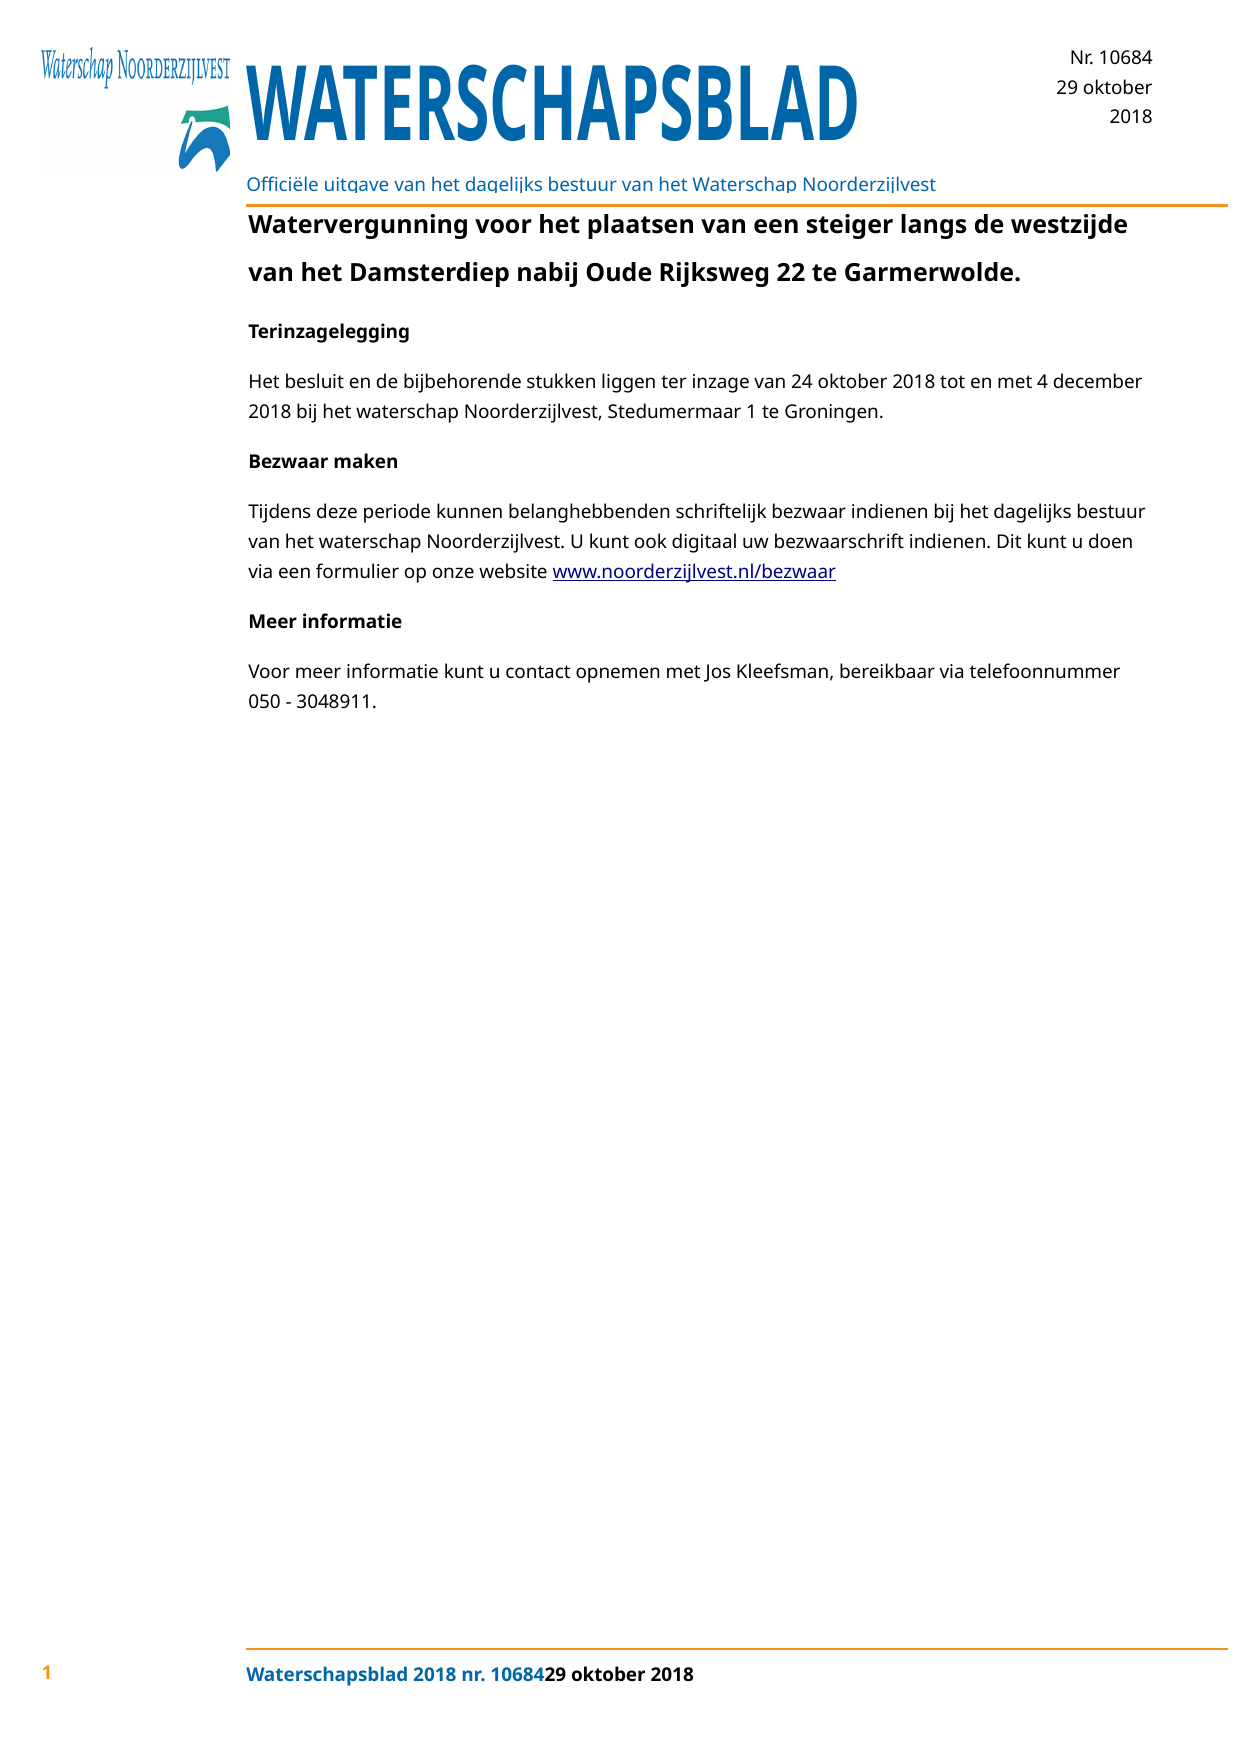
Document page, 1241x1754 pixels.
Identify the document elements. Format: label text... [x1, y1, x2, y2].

text Meer informatie [248, 608, 1152, 634]
text Terinzagelegging [248, 318, 1152, 344]
text Tijdens deze periode kunnen belanghebbenden schriftelijk bezwaar indienen bij het dagelijks bestuur van het waterschap Noorderzijlvest. U kunt ook digitaal uw bezwaarschrift indienen. Dit kunt u doen via een formulier op onze website www.noorderzijlvest.nl/bezwaar [248, 499, 1152, 584]
text Watervergunning voor het plaatsen van een steiger langs de westzijde van het Damsterdiep nabij Oude Rijksweg 22 te Garmerwolde. [248, 207, 1152, 288]
text Bezwaar maken [248, 448, 1152, 474]
text Voor meer informatie kunt u contact opnemen met Jos Kleefsman, bereikbaar via telefoonnummer 050 - 3048911. [248, 659, 1152, 714]
picture [41, 47, 231, 172]
text Het besluit en de bijbehorende stukken liggen ter inzage van 24 oktober 2018 tot en met 4 december 2018 bij het waterschap Noorderzijlvest, Stedumermaar 1 te Groningen. [248, 368, 1152, 424]
